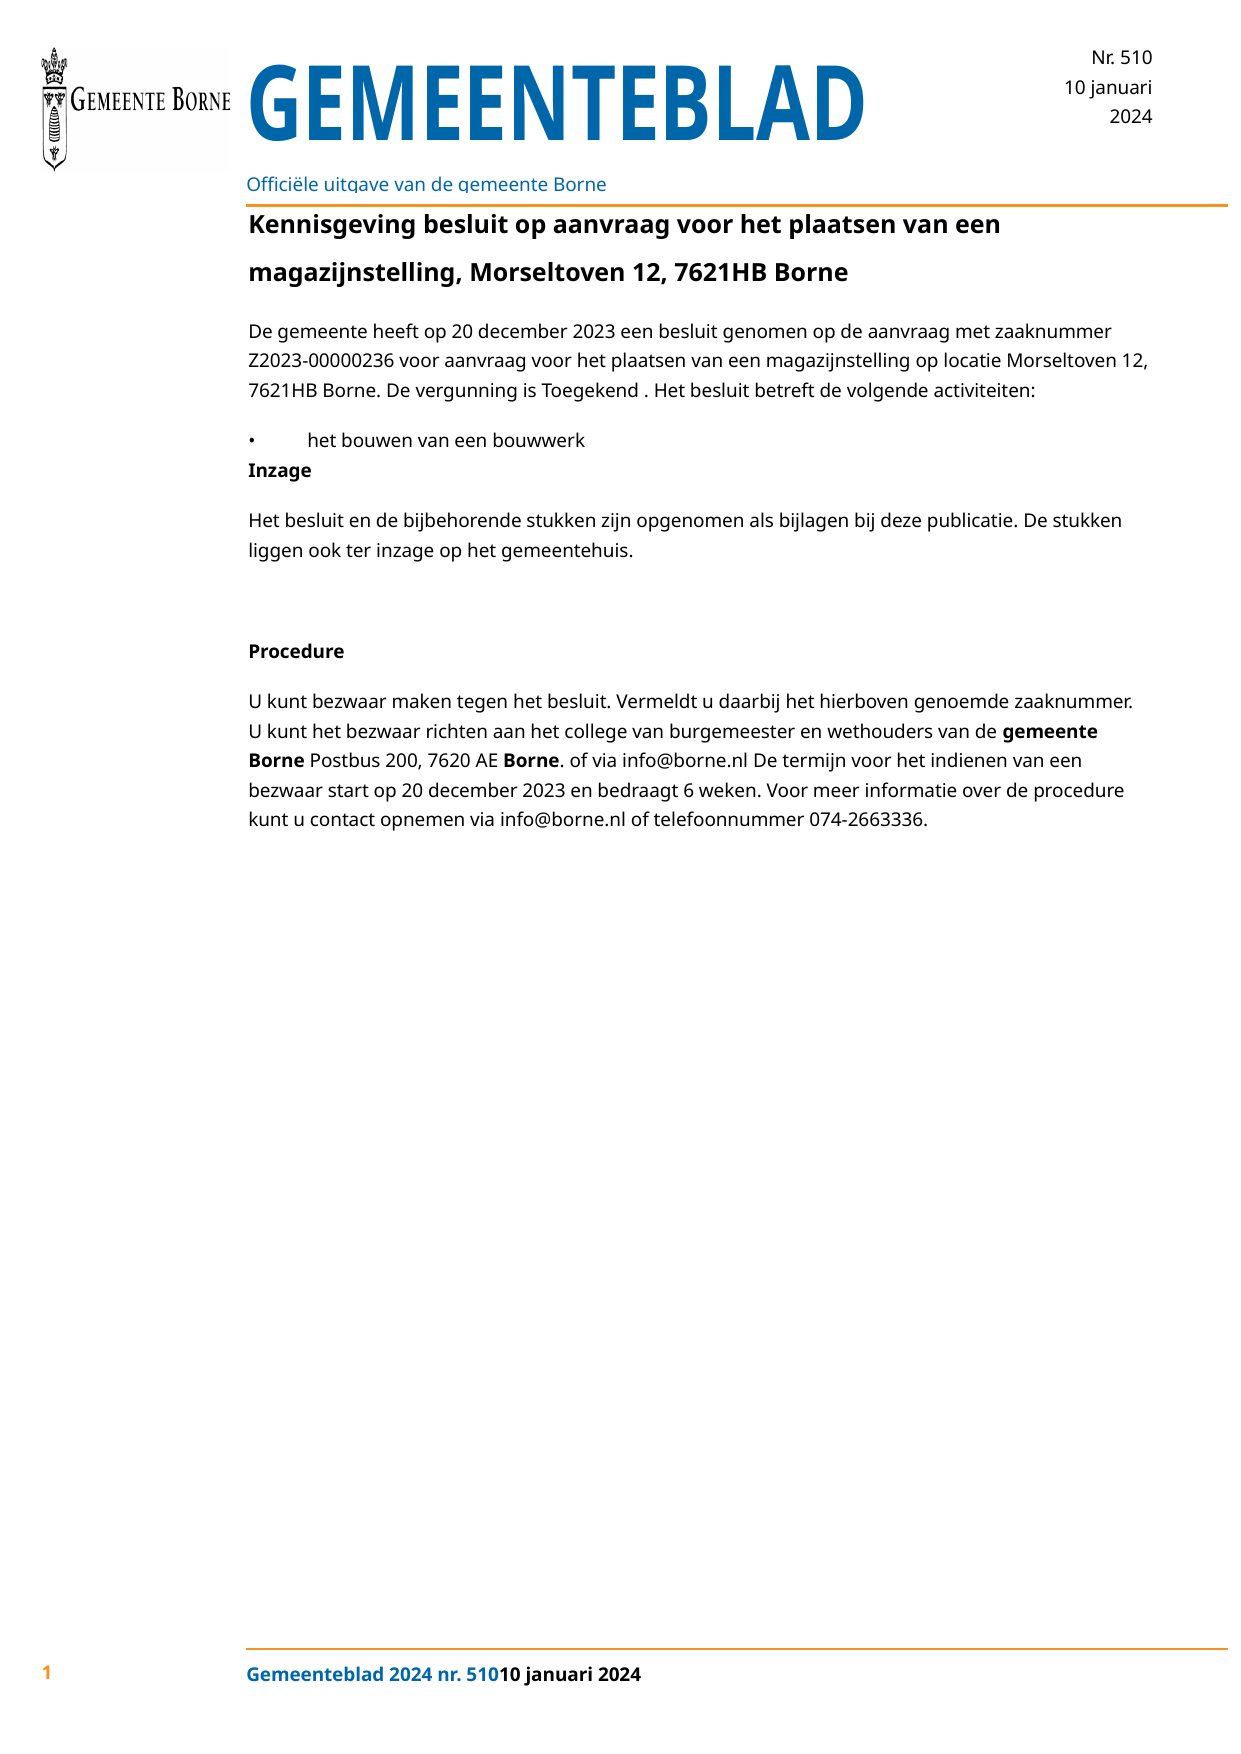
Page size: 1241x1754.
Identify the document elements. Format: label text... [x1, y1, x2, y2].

text Procedure [248, 638, 1152, 664]
picture [41, 47, 231, 172]
text Kennisgeving besluit op aanvraag voor het plaatsen van een magazijnstelling, Morseltoven 12, 7621HB Borne [248, 207, 1152, 288]
text U kunt bezwaar maken tegen het besluit. Vermeldt u daarbij het hierboven genoemde zaaknummer. U kunt het bezwaar richten aan het college van burgemeester en wethouders van de gemeente Borne Postbus 200, 7620 AE Borne. of via info@borne.nl De termijn voor het indienen van een bezwaar start op 20 december 2023 en bedraagt 6 weken. Voor meer informatie over de procedure kunt u contact opnemen via info@borne.nl of telefoonnummer 074-2663336. [248, 688, 1152, 832]
text Inzage [248, 457, 1152, 483]
text De gemeente heeft op 20 december 2023 een besluit genomen op de aanvraag met zaaknummer Z2023-00000236 voor aanvraag voor het plaatsen van een magazijnstelling op locatie Morseltoven 12, 7621HB Borne. De vergunning is Toegekend . Het besluit betreft de volgende activiteiten: [248, 318, 1152, 403]
list het bouwen van een bouwwerk [248, 427, 1152, 453]
text Het besluit en de bijbehorende stukken zijn opgenomen als bijlagen bij deze publicatie. De stukken liggen ook ter inzage op het gemeentehuis. [248, 507, 1152, 563]
